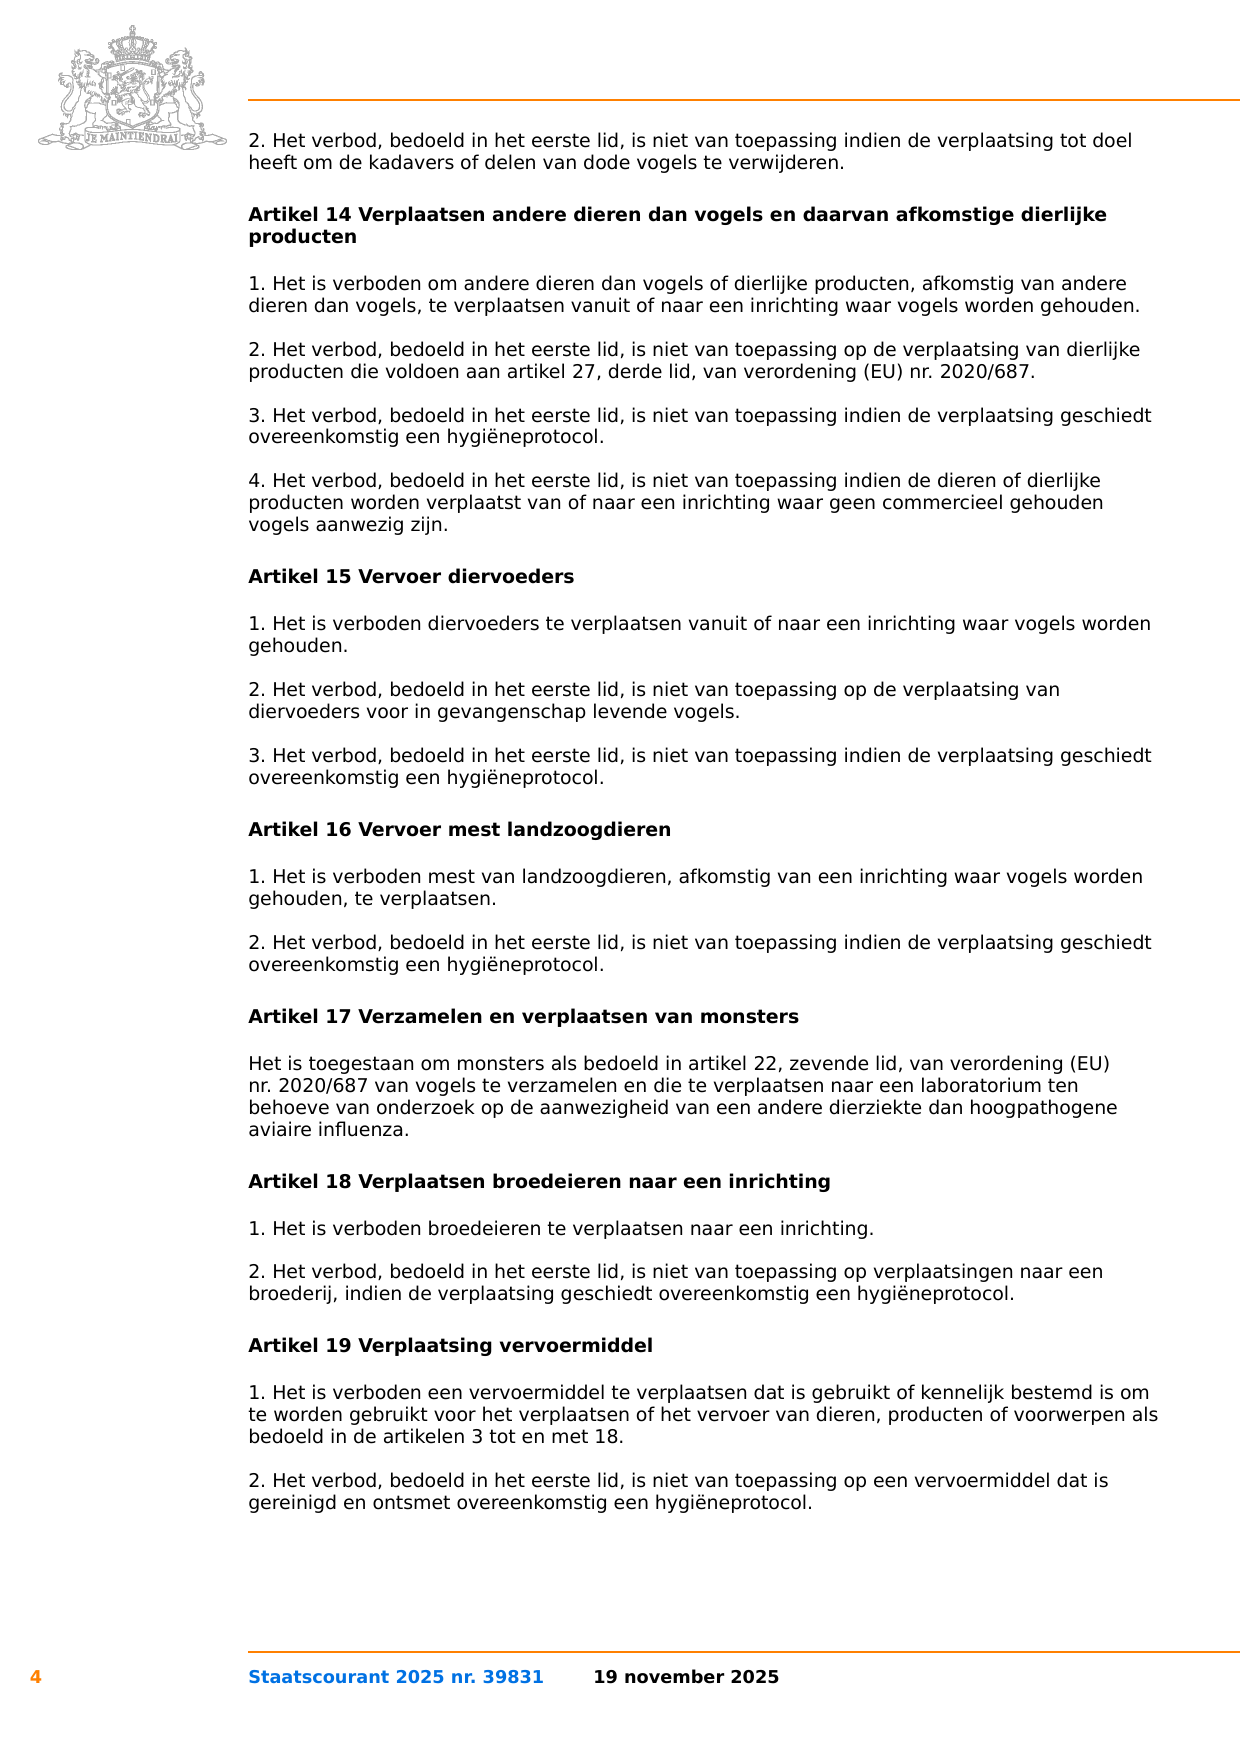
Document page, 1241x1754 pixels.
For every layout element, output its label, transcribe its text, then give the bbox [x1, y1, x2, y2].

subtitle Artikel 19 Verplaatsing vervoermiddel [248, 1335, 1163, 1357]
text 1. Het is verboden diervoeders te verplaatsen vanuit of naar een inrichting waar vogels worden gehouden. [248, 613, 1163, 657]
text 4. Het verbod, bedoeld in het eerste lid, is niet van toepassing indien de dieren of dierlijke producten worden verplaatst van of naar een inrichting waar geen commercieel gehouden vogels aanwezig zijn. [248, 470, 1163, 536]
text 1. Het is verboden broedeieren te verplaatsen naar een inrichting. [248, 1217, 1163, 1239]
text 3. Het verbod, bedoeld in het eerste lid, is niet van toepassing indien de verplaatsing geschiedt overeenkomstig een hygiëneprotocol. [248, 745, 1163, 789]
text 1. Het is verboden mest van landzoogdieren, afkomstig van een inrichting waar vogels worden gehouden, te verplaatsen. [248, 866, 1163, 910]
subtitle Artikel 14 Verplaatsen andere dieren dan vogels en daarvan afkomstige dierlijke producten [248, 204, 1163, 248]
subtitle Artikel 18 Verplaatsen broedeieren naar een inrichting [248, 1171, 1163, 1192]
text 2. Het verbod, bedoeld in het eerste lid, is niet van toepassing indien de verplaatsing tot doel heeft om de kadavers of delen van dode vogels te verwijderen. [248, 130, 1163, 174]
text 3. Het verbod, bedoeld in het eerste lid, is niet van toepassing indien de verplaatsing geschiedt overeenkomstig een hygiëneprotocol. [248, 404, 1163, 448]
text 2. Het verbod, bedoeld in het eerste lid, is niet van toepassing op de verplaatsing van diervoeders voor in gevangenschap levende vogels. [248, 679, 1163, 723]
text Het is toegestaan om monsters als bedoeld in artikel 22, zevende lid, van verordening (EU) nr. 2020/687 van vogels te verzamelen en die te verplaatsen naar een laboratorium ten behoeve van onderzoek op de aanwezigheid van een andere dierziekte dan hoogpathogene aviaire influenza. [248, 1053, 1163, 1141]
subtitle Artikel 17 Verzamelen en verplaatsen van monsters [248, 1006, 1163, 1028]
text 2. Het verbod, bedoeld in het eerste lid, is niet van toepassing indien de verplaatsing geschiedt overeenkomstig een hygiëneprotocol. [248, 932, 1163, 976]
text 1. Het is verboden een vervoermiddel te verplaatsen dat is gebruikt of kennelijk bestemd is om te worden gebruikt voor het verplaatsen of het vervoer van dieren, producten of voorwerpen als bedoeld in de artikelen 3 tot en met 18. [248, 1382, 1163, 1448]
text 2. Het verbod, bedoeld in het eerste lid, is niet van toepassing op de verplaatsing van dierlijke producten die voldoen aan artikel 27, derde lid, van verordening (EU) nr. 2020/687. [248, 339, 1163, 383]
subtitle Artikel 15 Vervoer diervoeders [248, 566, 1163, 588]
picture [38, 25, 227, 150]
subtitle Artikel 16 Vervoer mest landzoogdieren [248, 819, 1163, 841]
text 2. Het verbod, bedoeld in het eerste lid, is niet van toepassing op een vervoermiddel dat is gereinigd en ontsmet overeenkomstig een hygiëneprotocol. [248, 1470, 1163, 1514]
text 1. Het is verboden om andere dieren dan vogels of dierlijke producten, afkomstig van andere dieren dan vogels, te verplaatsen vanuit of naar een inrichting waar vogels worden gehouden. [248, 273, 1163, 317]
text 2. Het verbod, bedoeld in het eerste lid, is niet van toepassing op verplaatsingen naar een broederij, indien de verplaatsing geschiedt overeenkomstig een hygiëneprotocol. [248, 1261, 1163, 1305]
